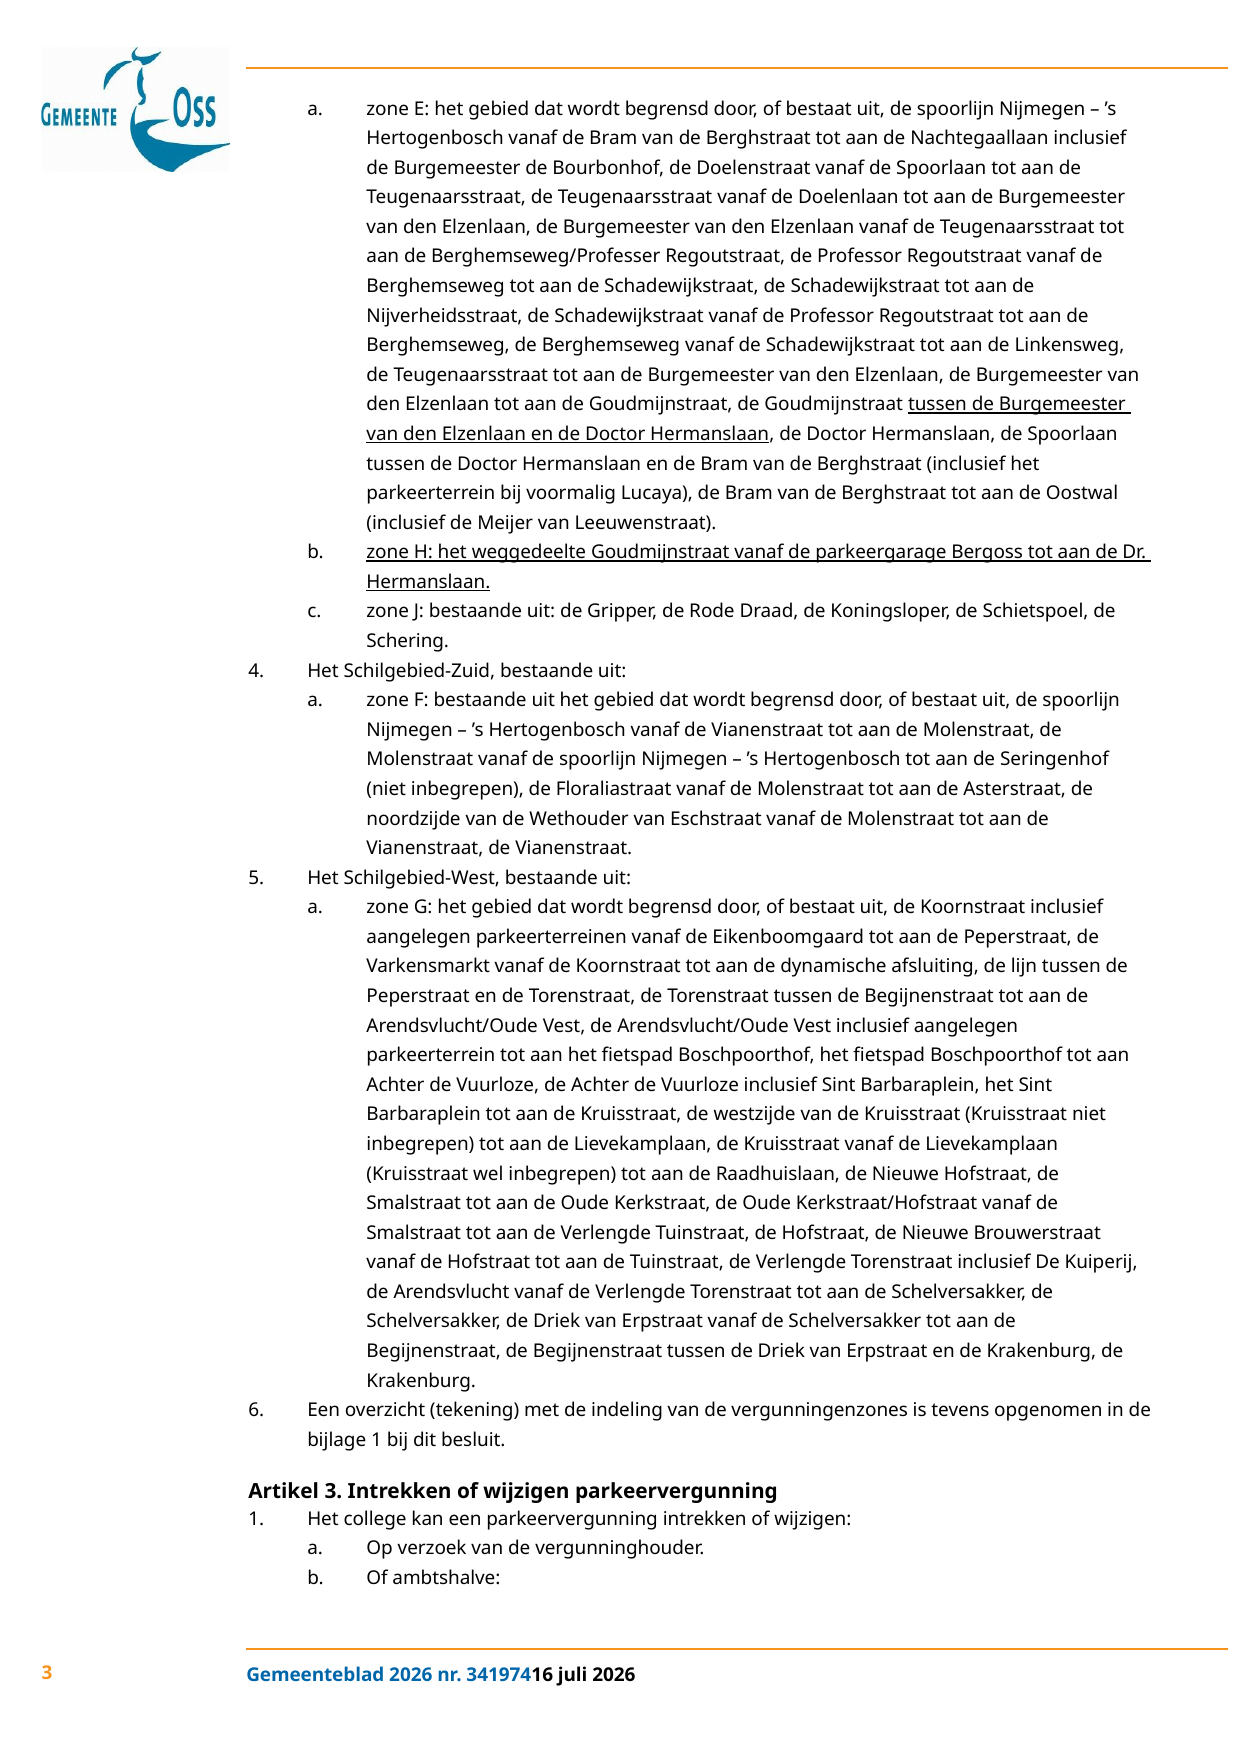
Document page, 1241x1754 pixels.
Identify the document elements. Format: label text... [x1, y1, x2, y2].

text Artikel 3. Intrekken of wijzigen parkeervergunning [248, 1476, 1152, 1505]
list Het college kan een parkeervergunning intrekken of wijzigen: [248, 1505, 1152, 1531]
list zone G: het gebied dat wordt begrensd door, of bestaat uit, de Koornstraat inclusief aangelegen parkeerterreinen vanaf de Eikenboomgaard tot aan de Peperstraat, de Varkensmarkt vanaf de Koornstraat tot aan de dynamische afsluiting, de lijn tussen de Peperstraat en de Torenstraat, de Torenstraat tussen de Begijnenstraat tot aan de Arendsvlucht/Oude Vest, de Arendsvlucht/Oude Vest inclusief aangelegen parkeerterrein tot aan het fietspad Boschpoorthof, het fietspad Boschpoorthof tot aan Achter de Vuurloze, de Achter de Vuurloze inclusief Sint Barbaraplein, het Sint Barbaraplein tot aan de Kruisstraat, de westzijde van de Kruisstraat (Kruisstraat niet inbegrepen) tot aan de Lievekamplaan, de Kruisstraat vanaf de Lievekamplaan (Kruisstraat wel inbegrepen) tot aan de Raadhuislaan, de Nieuwe Hofstraat, de Smalstraat tot aan de Oude Kerkstraat, de Oude Kerkstraat/Hofstraat vanaf de Smalstraat tot aan de Verlengde Tuinstraat, de Hofstraat, de Nieuwe Brouwerstraat vanaf de Hofstraat tot aan de Tuinstraat, de Verlengde Torenstraat inclusief De Kuiperij, de Arendsvlucht vanaf de Verlengde Torenstraat tot aan de Schelversakker, de Schelversakker, de Driek van Erpstraat vanaf de Schelversakker tot aan de Begijnenstraat, de Begijnenstraat tussen de Driek van Erpstraat en de Krakenburg, de Krakenburg. [307, 893, 1152, 1393]
list Het Schilgebied-Zuid, bestaande uit: [248, 657, 1152, 683]
list zone F: bestaande uit het gebied dat wordt begrensd door, of bestaat uit, de spoorlijn Nijmegen – ’s Hertogenbosch vanaf de Vianenstraat tot aan de Molenstraat, de Molenstraat vanaf de spoorlijn Nijmegen – ’s Hertogenbosch tot aan de Seringenhof (niet inbegrepen), de Floraliastraat vanaf de Molenstraat tot aan de Asterstraat, de noordzijde van de Wethouder van Eschstraat vanaf de Molenstraat tot aan de Vianenstraat, de Vianenstraat. [307, 686, 1152, 860]
picture [41, 47, 231, 172]
list Op verzoek van de vergunninghouder. [307, 1534, 1152, 1560]
list zone H: het weggedeelte Goudmijnstraat vanaf de parkeergarage Bergoss tot aan de Dr. Hermanslaan. [307, 538, 1152, 594]
list Een overzicht (tekening) met de indeling van de vergunningenzones is tevens opgenomen in de bijlage 1 bij dit besluit. [248, 1396, 1152, 1452]
list zone E: het gebied dat wordt begrensd door, of bestaat uit, de spoorlijn Nijmegen – ’s Hertogenbosch vanaf de Bram van de Berghstraat tot aan de Nachtegaallaan inclusief de Burgemeester de Bourbonhof, de Doelenstraat vanaf de Spoorlaan tot aan de Teugenaarsstraat, de Teugenaarsstraat vanaf de Doelenlaan tot aan de Burgemeester van den Elzenlaan, de Burgemeester van den Elzenlaan vanaf de Teugenaarsstraat tot aan de Berghemseweg/Professer Regoutstraat, de Professor Regoutstraat vanaf de Berghemseweg tot aan de Schadewijkstraat, de Schadewijkstraat tot aan de Nijverheidsstraat, de Schadewijkstraat vanaf de Professor Regoutstraat tot aan de Berghemseweg, de Berghemseweg vanaf de Schadewijkstraat tot aan de Linkensweg, de Teugenaarsstraat tot aan de Burgemeester van den Elzenlaan, de Burgemeester van den Elzenlaan tot aan de Goudmijnstraat, de Goudmijnstraat tussen de Burgemeester van den Elzenlaan en de Doctor Hermanslaan, de Doctor Hermanslaan, de Spoorlaan tussen de Doctor Hermanslaan en de Bram van de Berghstraat (inclusief het parkeerterrein bij voormalig Lucaya), de Bram van de Berghstraat tot aan de Oostwal (inclusief de Meijer van Leeuwenstraat). [307, 95, 1152, 535]
list Het Schilgebied-West, bestaande uit: [248, 864, 1152, 890]
list zone J: bestaande uit: de Gripper, de Rode Draad, de Koningsloper, de Schietspoel, de Schering. [307, 598, 1152, 653]
list Of ambtshalve: [307, 1564, 1152, 1590]
